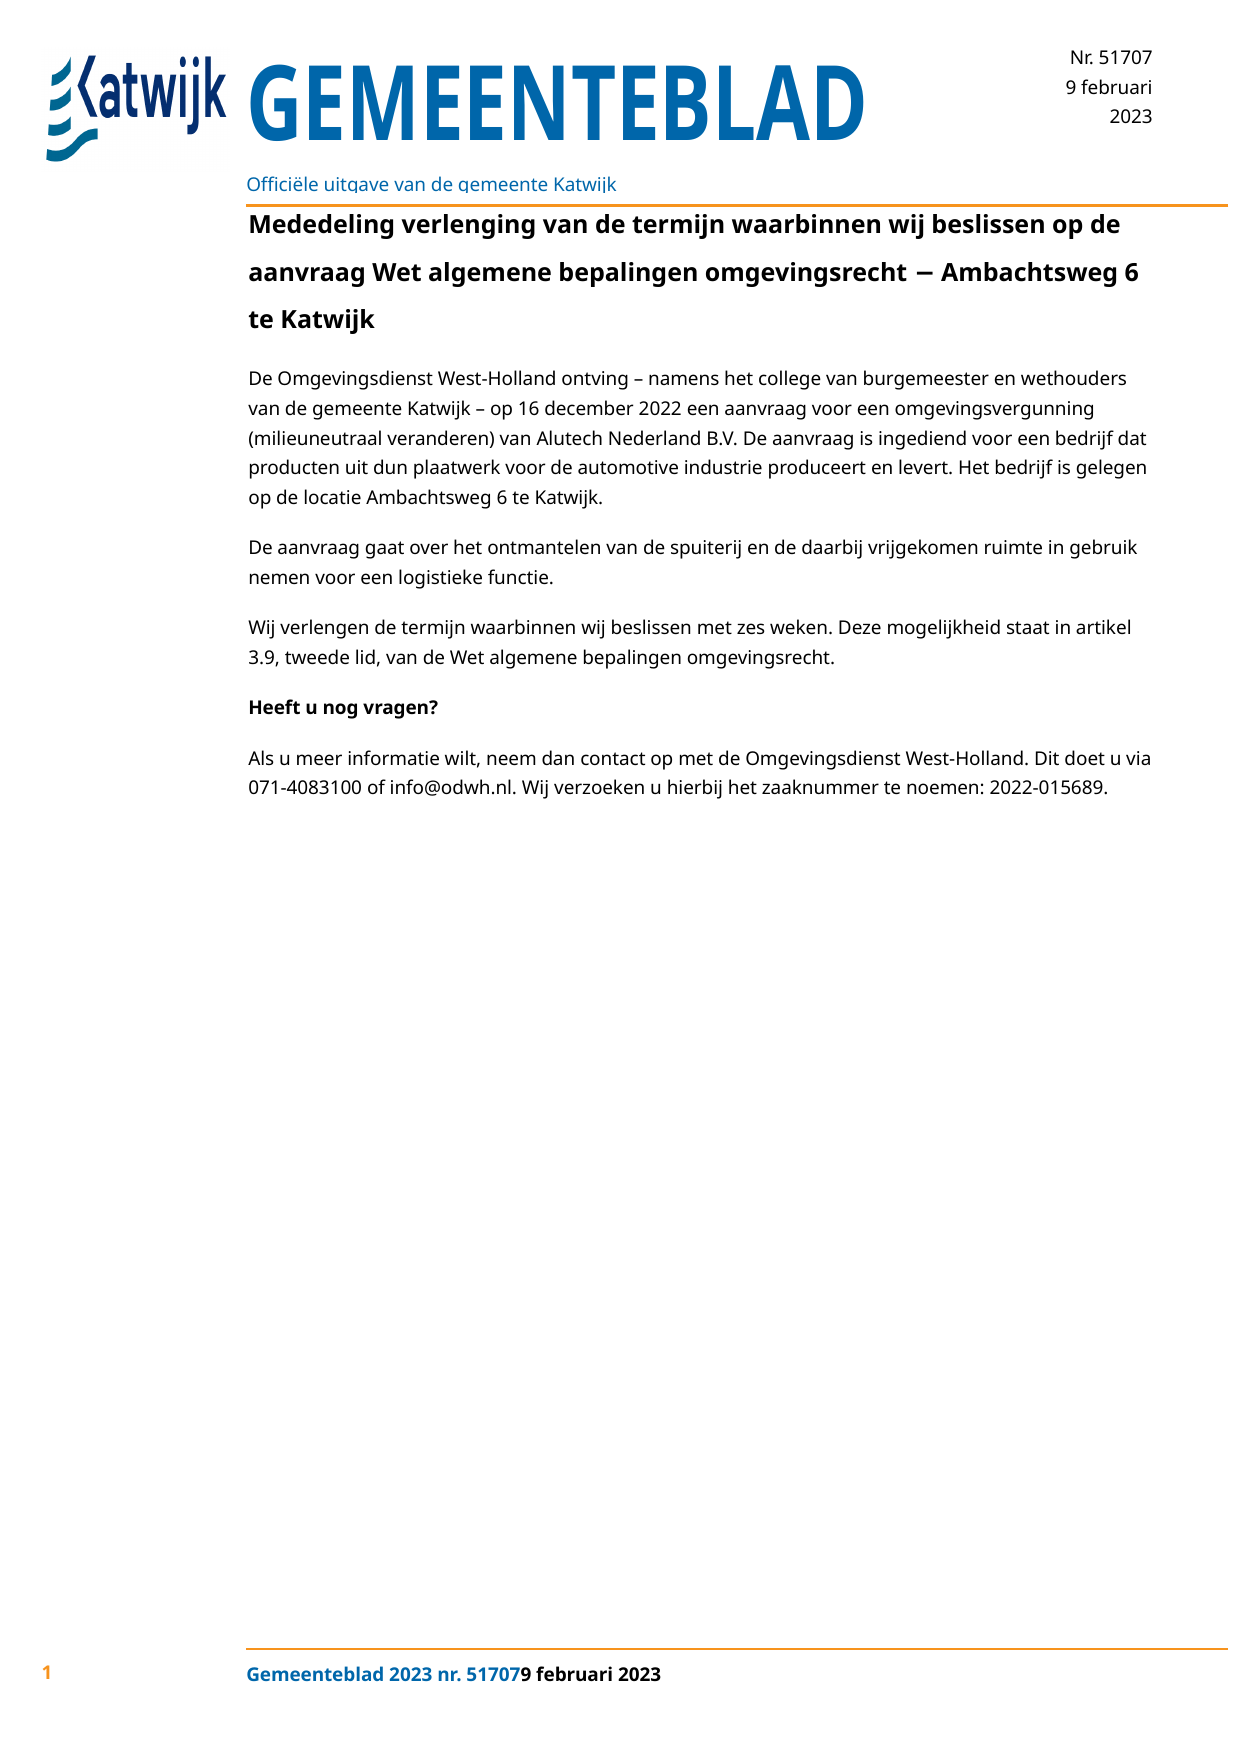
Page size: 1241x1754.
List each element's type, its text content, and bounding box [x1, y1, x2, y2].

text Heeft u nog vragen? [248, 694, 1152, 720]
picture [41, 47, 231, 172]
text Mededeling verlenging van de termijn waarbinnen wij beslissen op de aanvraag Wet algemene bepalingen omgevingsrecht − Ambachtsweg 6 te Katwijk [248, 207, 1152, 336]
text De Omgevingsdienst West-Holland ontving – namens het college van burgemeester en wethouders van de gemeente Katwijk – op 16 december 2022 een aanvraag voor een omgevingsvergunning (milieuneutraal veranderen) van Alutech Nederland B.V. De aanvraag is ingediend voor een bedrijf dat producten uit dun plaatwerk voor de automotive industrie produceert en levert. Het bedrijf is gelegen op de locatie Ambachtsweg 6 te Katwijk. [248, 366, 1152, 509]
text Wij verlengen de termijn waarbinnen wij beslissen met zes weken. Deze mogelijkheid staat in artikel 3.9, tweede lid, van de Wet algemene bepalingen omgevingsrecht. [248, 614, 1152, 669]
text De aanvraag gaat over het ontmantelen van de spuiterij en de daarbij vrijgekomen ruimte in gebruik nemen voor een logistieke functie. [248, 534, 1152, 589]
text Als u meer informatie wilt, neem dan contact op met de Omgevingsdienst West-Holland. Dit doet u via 071‑4083100 of info@odwh.nl. Wij verzoeken u hierbij het zaaknummer te noemen: 2022-015689. [248, 745, 1152, 800]
